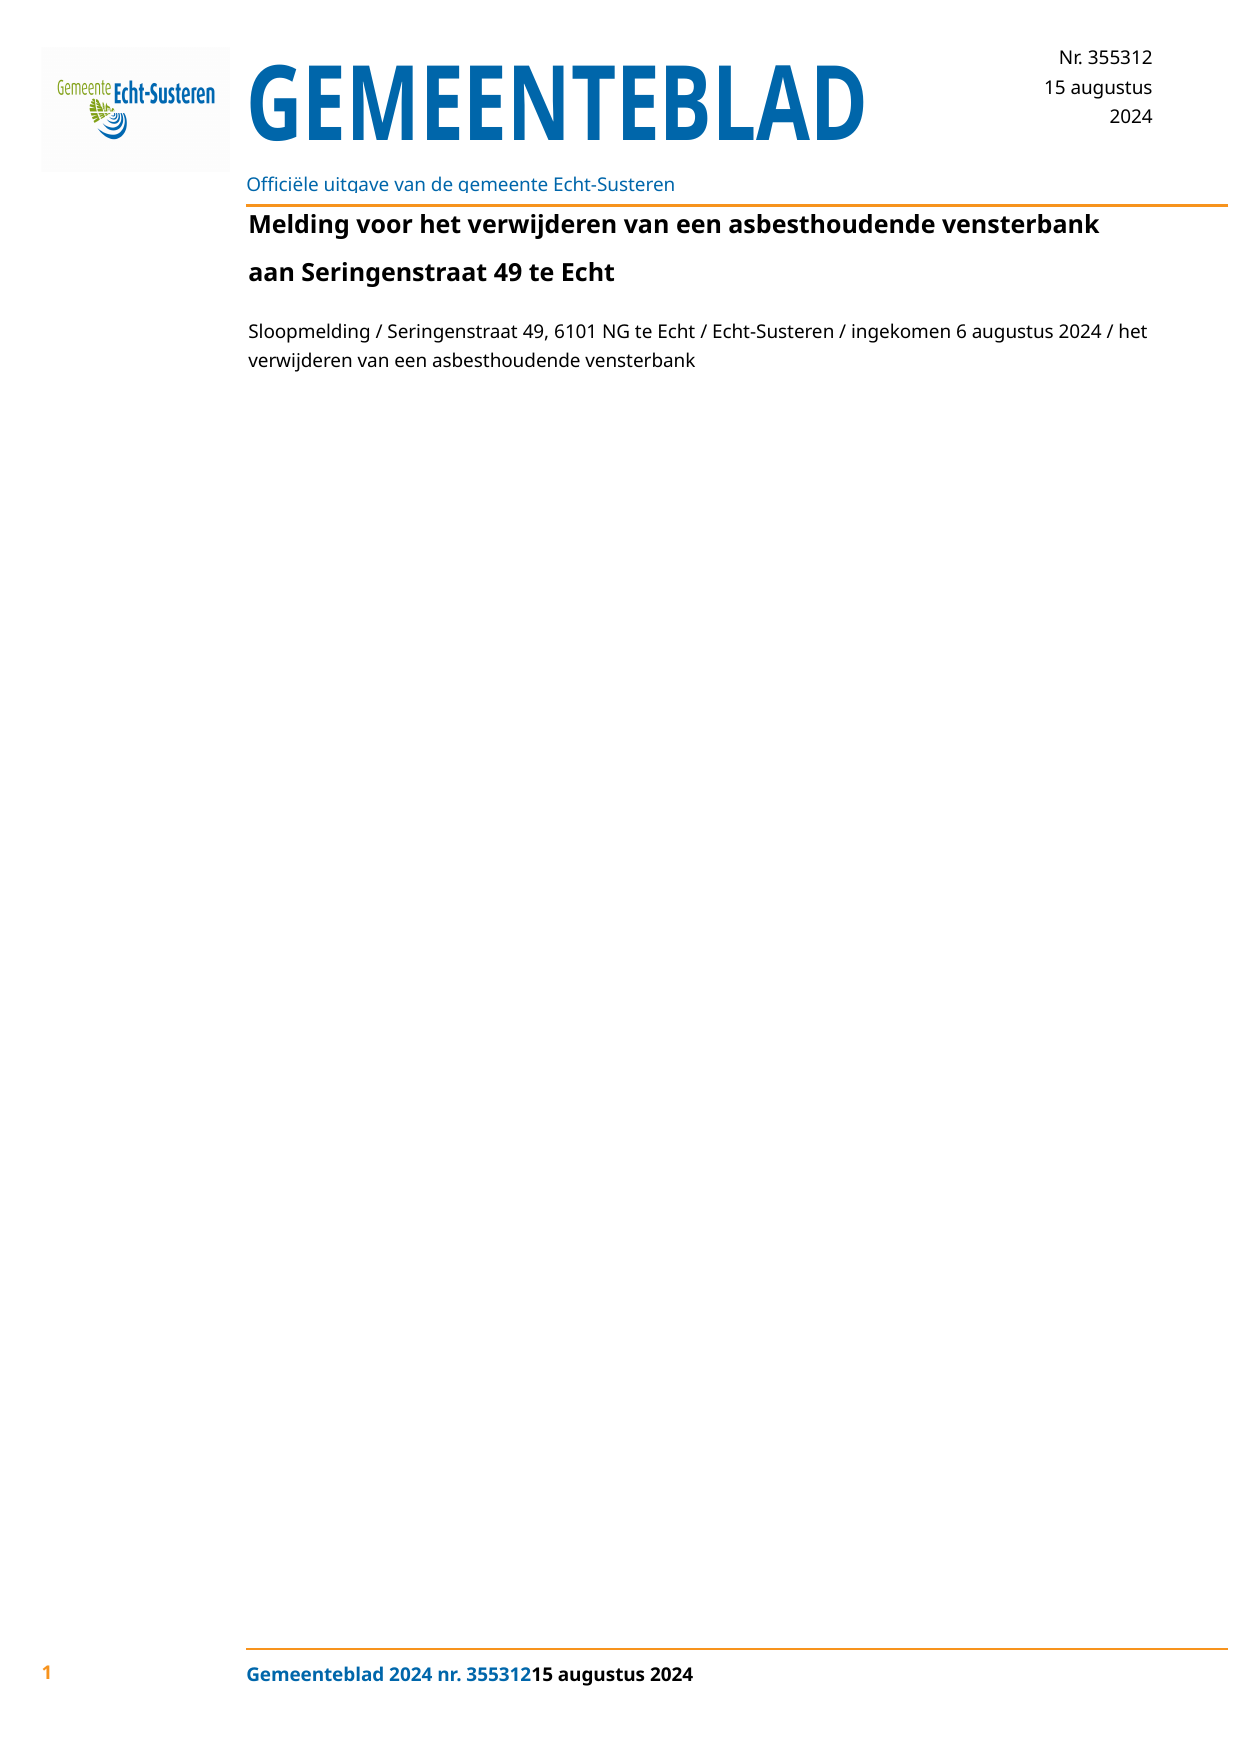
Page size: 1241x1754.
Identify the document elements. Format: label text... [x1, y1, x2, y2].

picture [41, 47, 231, 172]
text Sloopmelding / Seringenstraat 49, 6101 NG te Echt / Echt-Susteren / ingekomen 6 augustus 2024 / het verwijderen van een asbesthoudende vensterbank [248, 318, 1152, 373]
text Melding voor het verwijderen van een asbesthoudende vensterbank aan Seringenstraat 49 te Echt [248, 207, 1152, 288]
